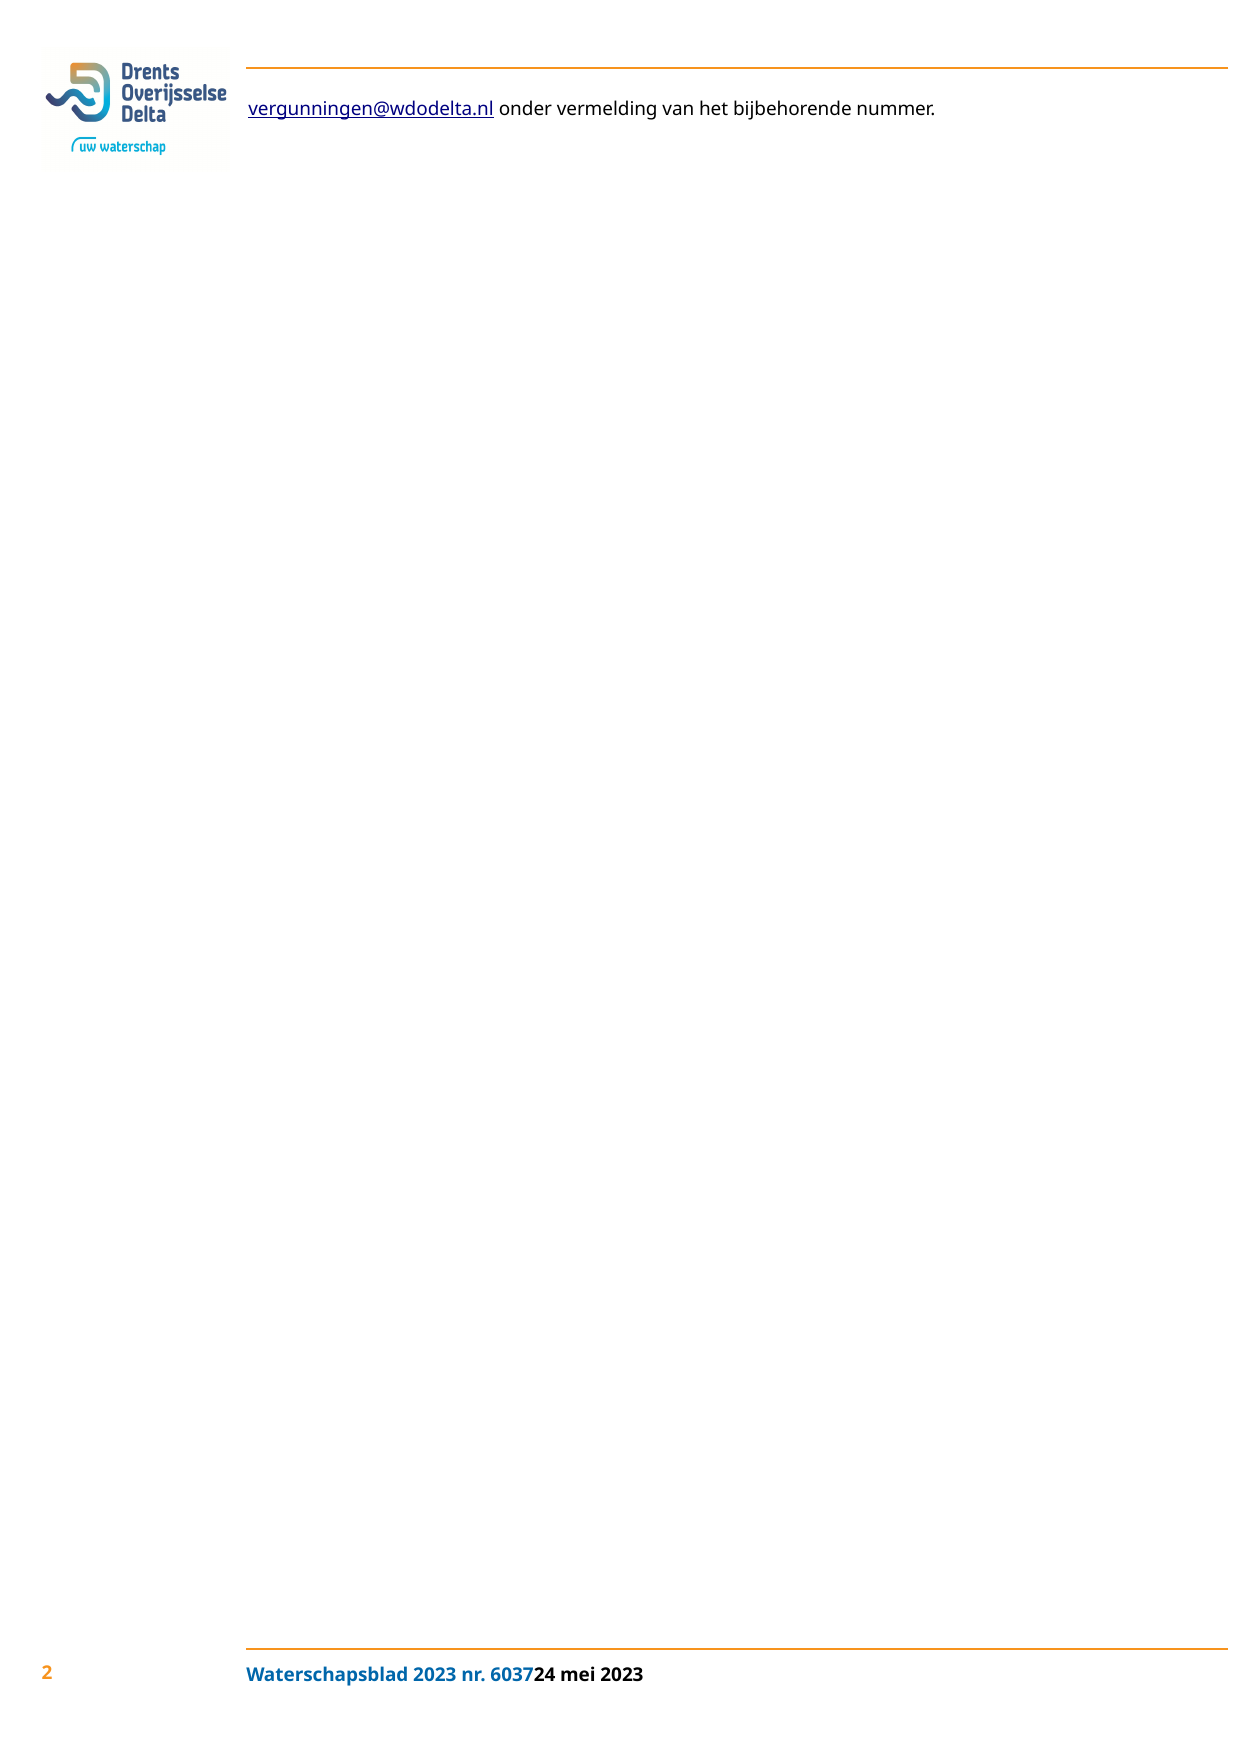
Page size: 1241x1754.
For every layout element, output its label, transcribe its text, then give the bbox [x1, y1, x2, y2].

text vergunningen@wdodelta.nl onder vermelding van het bijbehorende nummer. [248, 95, 1152, 121]
picture [41, 47, 231, 172]
